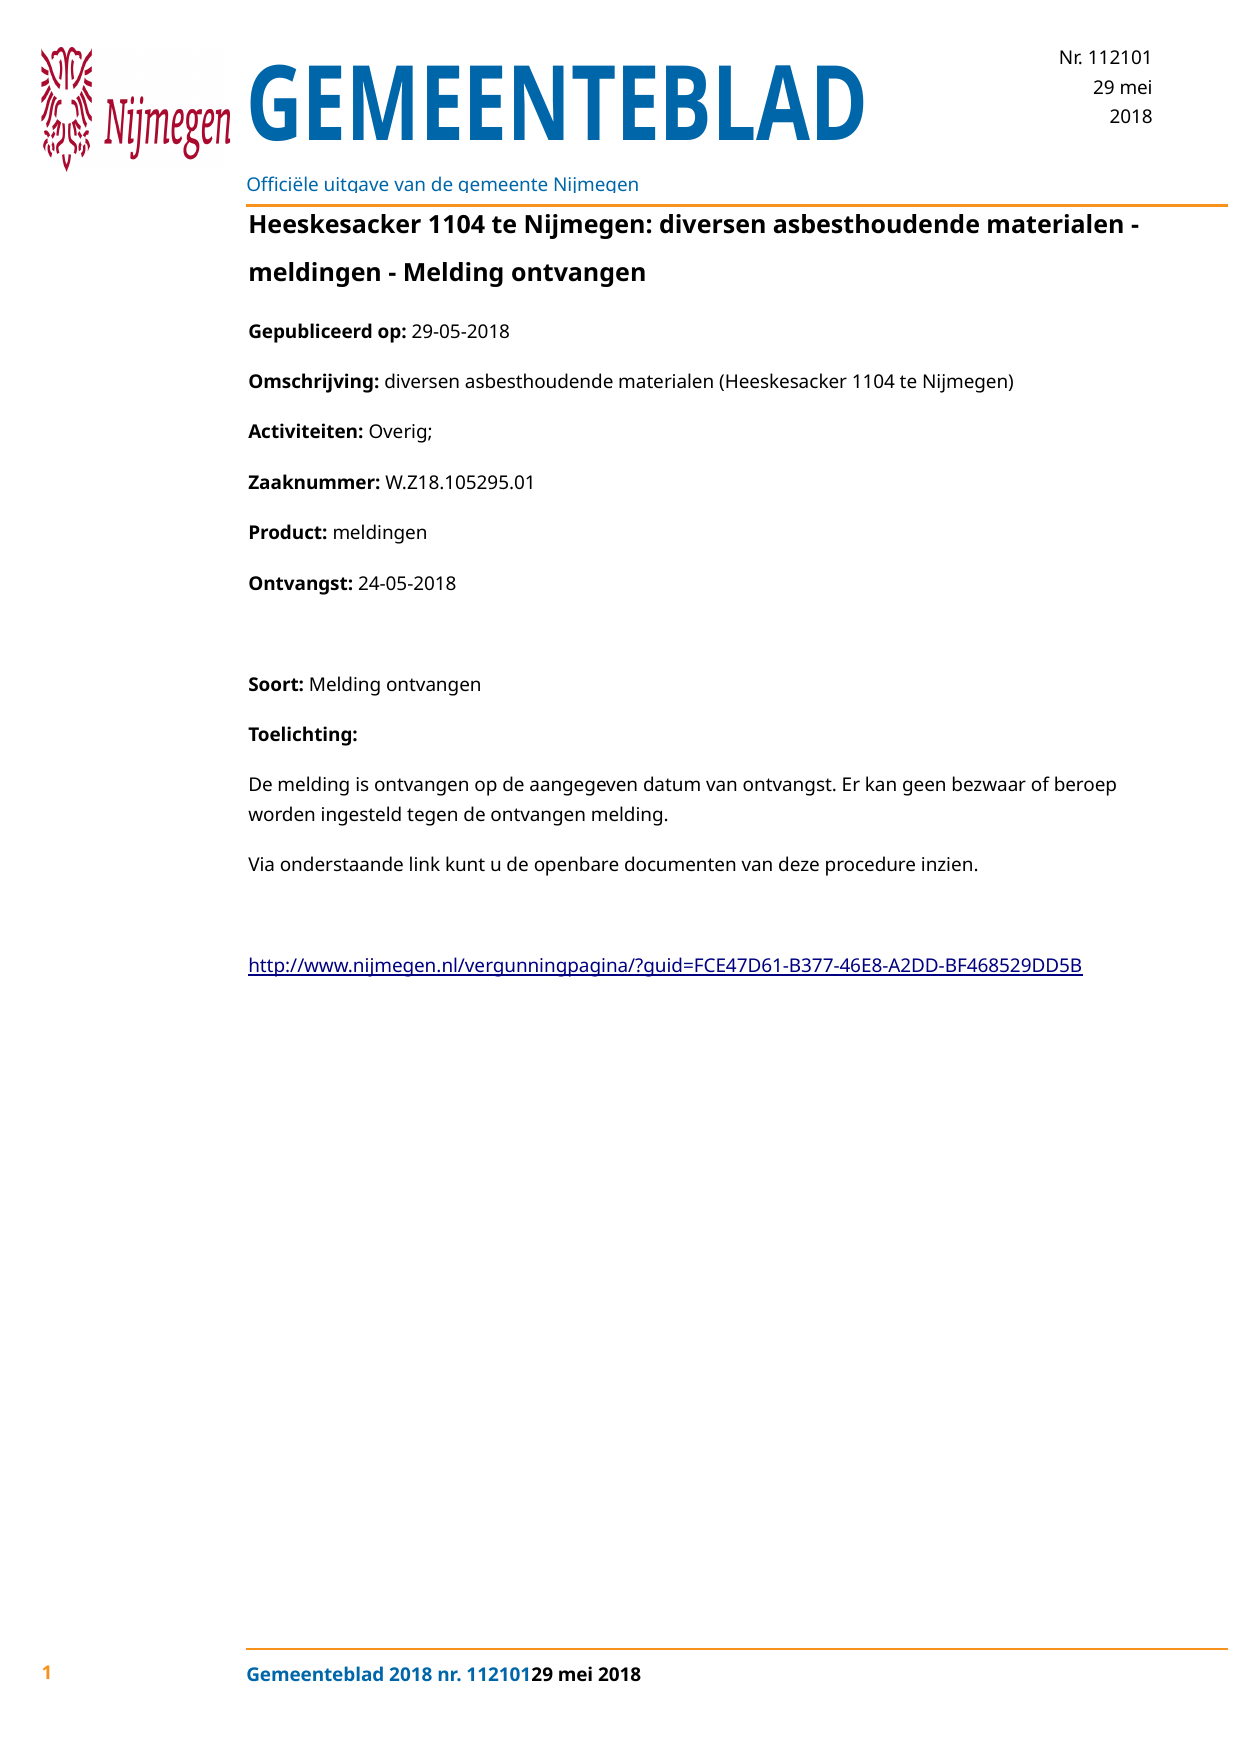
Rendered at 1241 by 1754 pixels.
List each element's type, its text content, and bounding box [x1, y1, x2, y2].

picture [41, 47, 231, 172]
text De melding is ontvangen op de aangegeven datum van ontvangst. Er kan geen bezwaar of beroep worden ingesteld tegen de ontvangen melding. [248, 772, 1152, 827]
text Via onderstaande link kunt u de openbare documenten van deze procedure inzien. [248, 852, 1152, 877]
text http://www.nijmegen.nl/vergunningpagina/?guid=FCE47D61-B377-46E8-A2DD-BF468529DD5B [248, 952, 1152, 978]
text Soort: Melding ontvangen [248, 671, 1152, 697]
text Activiteiten: Overig; [248, 419, 1152, 444]
text Zaaknummer: W.Z18.105295.01 [248, 469, 1152, 495]
text Ontvangst: 24-05-2018 [248, 570, 1152, 596]
text Gepubliceerd op: 29-05-2018 [248, 318, 1152, 344]
text Product: meldingen [248, 519, 1152, 545]
text Omschrijving: diversen asbesthoudende materialen (Heeskesacker 1104 te Nijmegen) [248, 368, 1152, 394]
text Heeskesacker 1104 te Nijmegen: diversen asbesthoudende materialen - meldingen - Melding ontvangen [248, 207, 1152, 288]
text Toelichting: [248, 721, 1152, 747]
